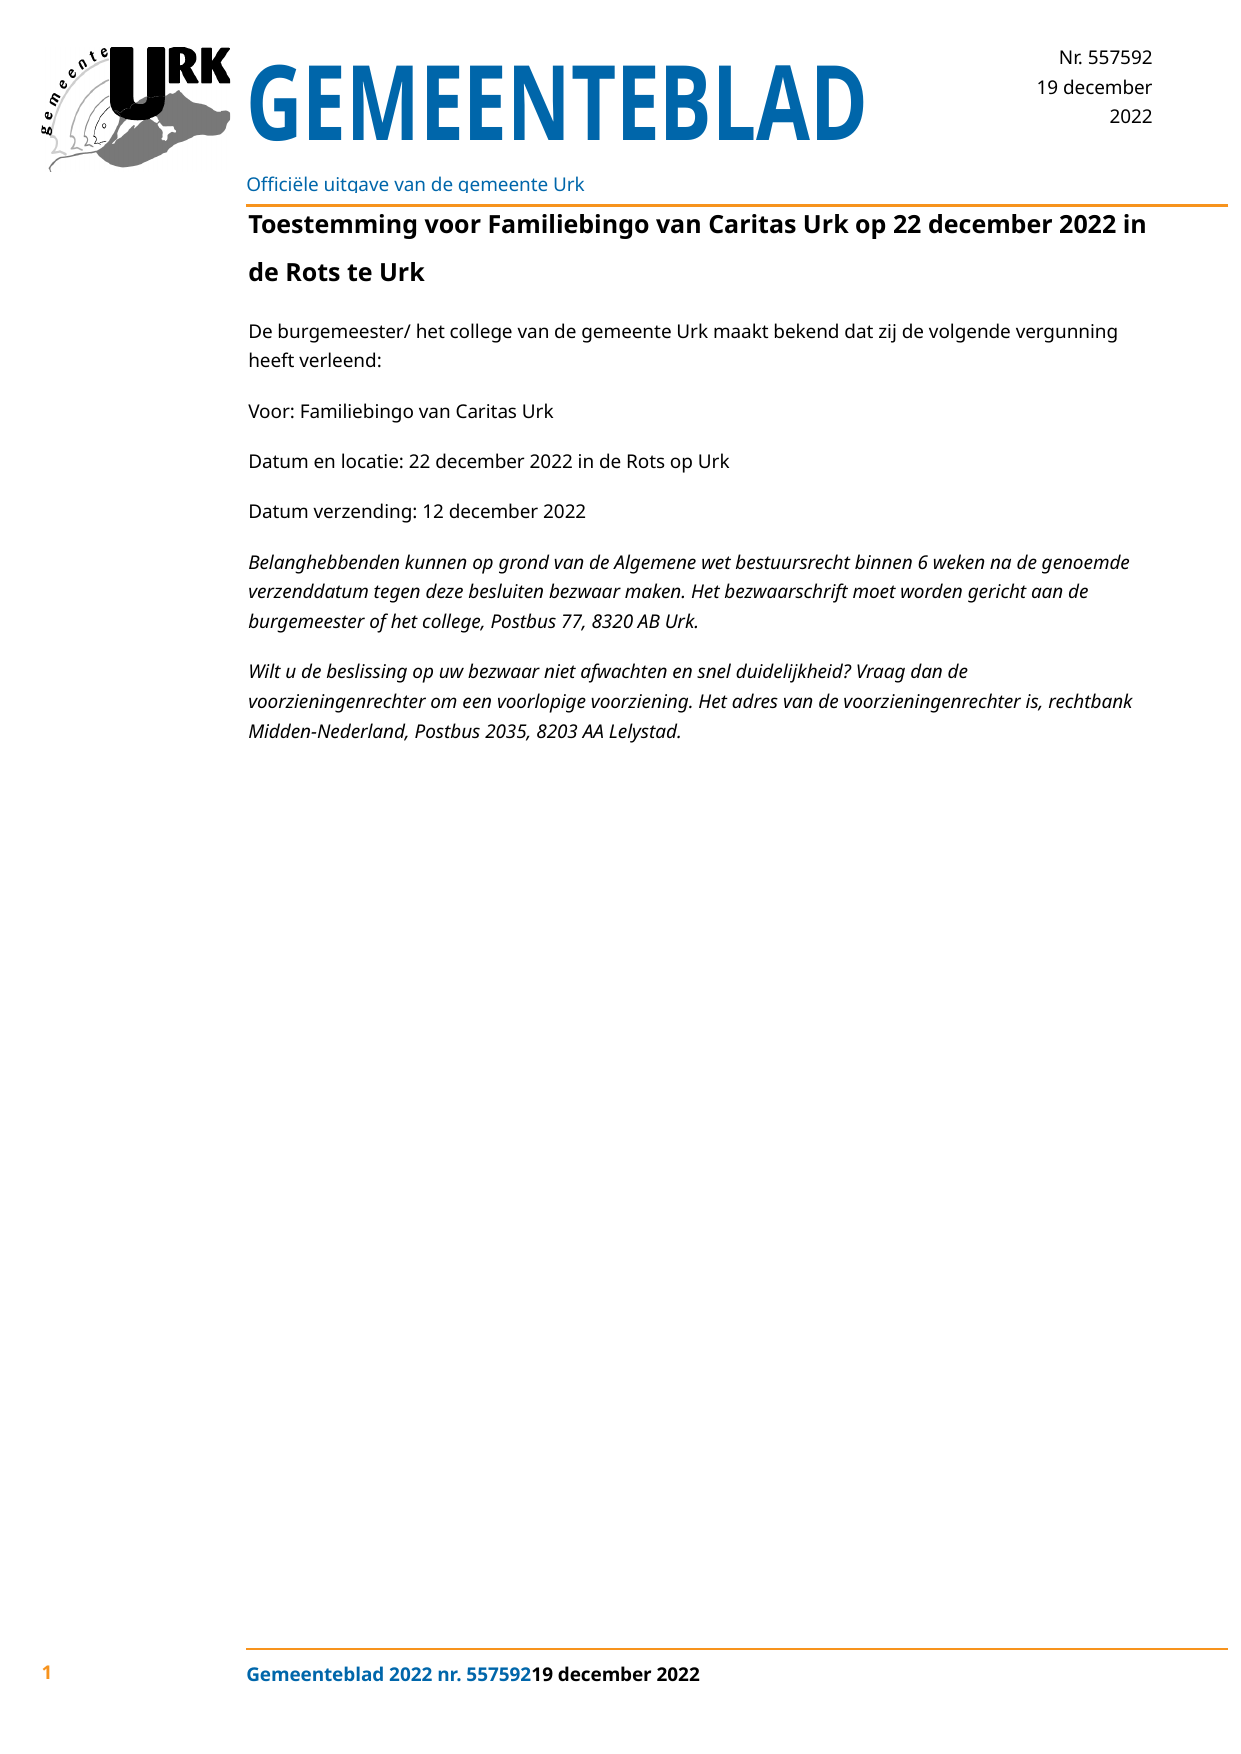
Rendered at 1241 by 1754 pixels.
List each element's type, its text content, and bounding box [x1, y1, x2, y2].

text De burgemeester/ het college van de gemeente Urk maakt bekend dat zij de volgende vergunning heeft verleend: [248, 318, 1152, 373]
text Datum verzending: 12 december 2022 [248, 499, 1152, 524]
picture [41, 47, 231, 172]
text Wilt u de beslissing op uw bezwaar niet afwachten en snel duidelijkheid? Vraag dan de voorzieningenrechter om een voorlopige voorziening. Het adres van de voorzieningenrechter is, rechtbank Midden-Nederland, Postbus 2035, 8203 AA Lelystad. [248, 659, 1152, 744]
text Datum en locatie: 22 december 2022 in de Rots op Urk [248, 448, 1152, 474]
text Belanghebbenden kunnen op grond van de Algemene wet bestuursrecht binnen 6 weken na de genoemde verzenddatum tegen deze besluiten bezwaar maken. Het bezwaarschrift moet worden gericht aan de burgemeester of het college, Postbus 77, 8320 AB Urk. [248, 549, 1152, 634]
text Voor: Familiebingo van Caritas Urk [248, 398, 1152, 424]
text Toestemming voor Familiebingo van Caritas Urk op 22 december 2022 in de Rots te Urk [248, 207, 1152, 288]
